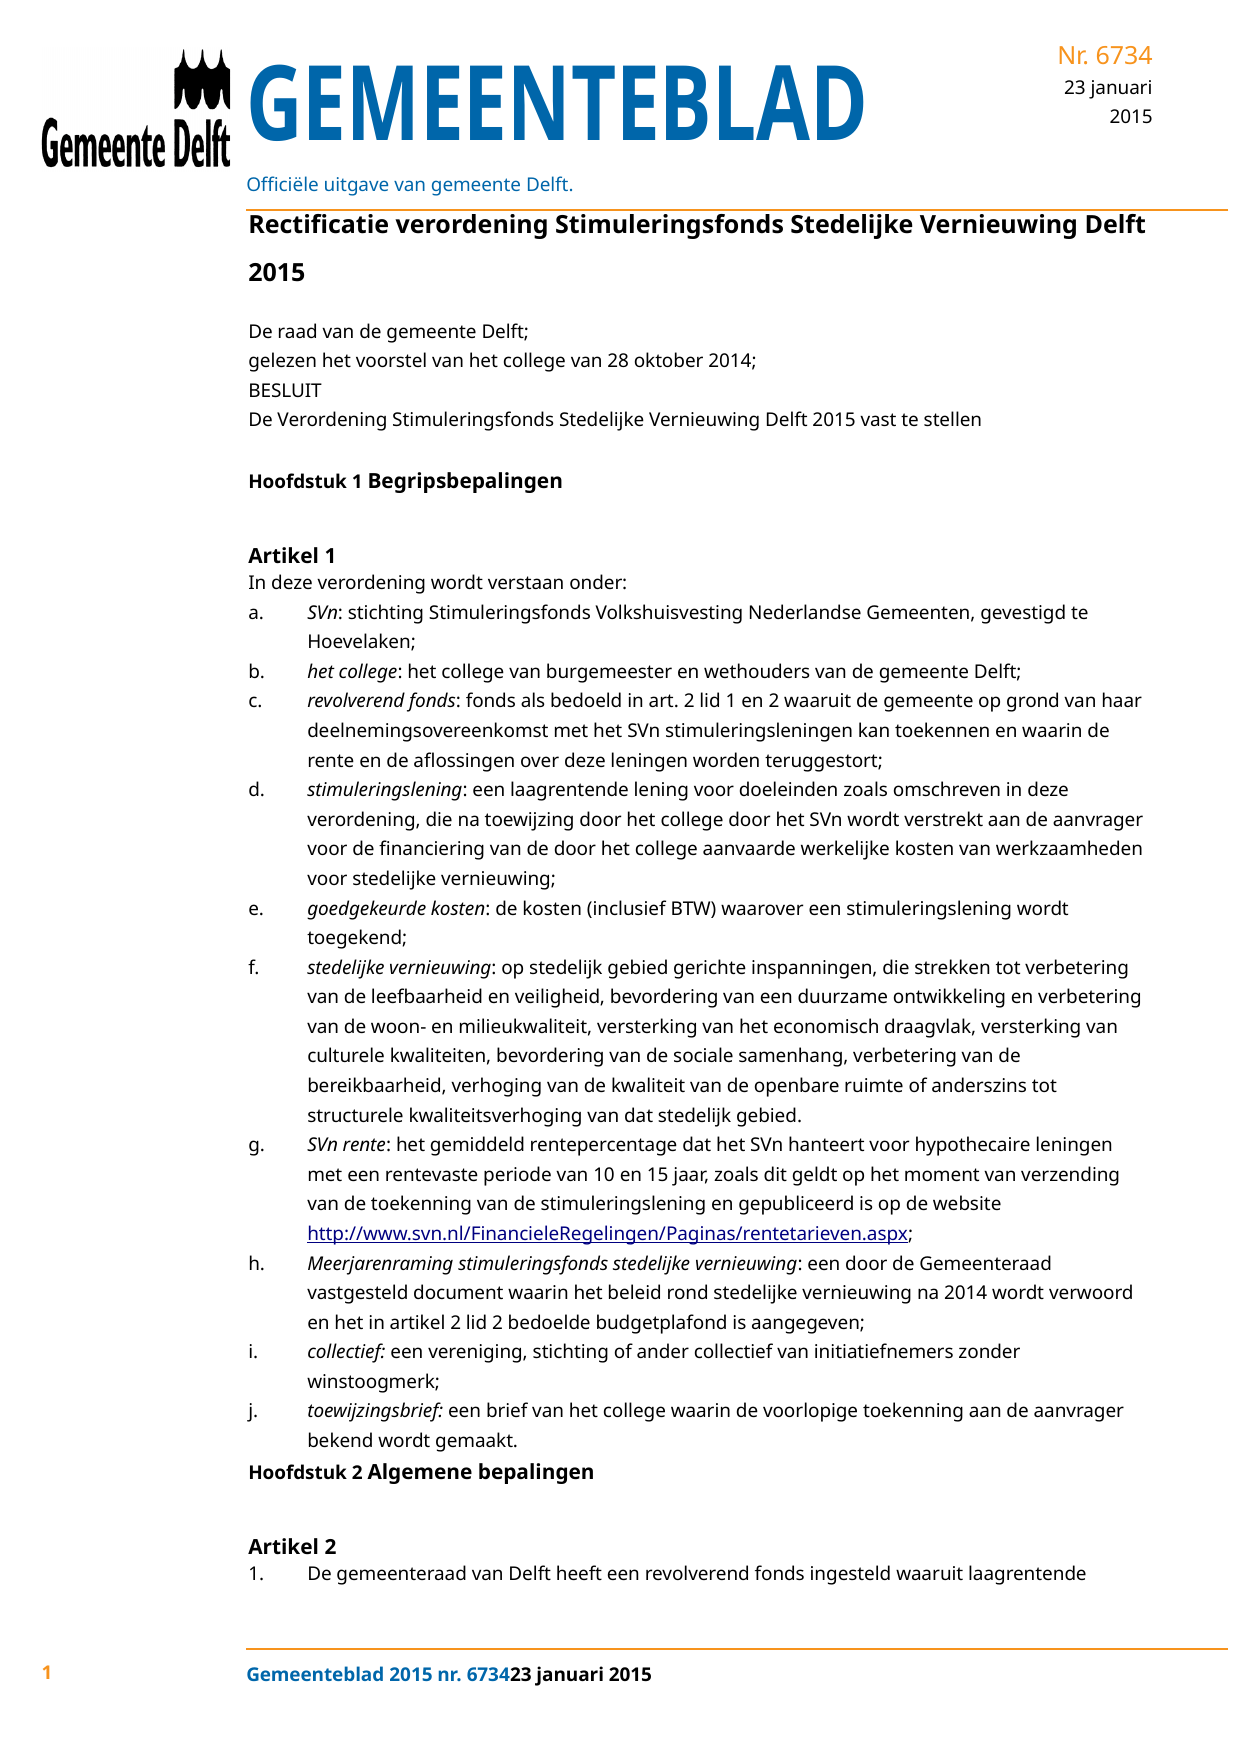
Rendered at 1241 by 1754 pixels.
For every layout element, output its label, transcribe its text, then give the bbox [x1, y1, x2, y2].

text In deze verordening wordt verstaan onder: [248, 569, 1152, 595]
text Artikel 1 [248, 541, 1152, 569]
text gelezen het voorstel van het college van 28 oktober 2014; [248, 347, 1152, 373]
text Artikel 2 [248, 1532, 1152, 1560]
list SVn rente: het gemiddeld rentepercentage dat het SVn hanteert voor hypothecaire leningen met een rentevaste periode van 10 en 15 jaar, zoals dit geldt op het moment van verzending van de toekenning van de stimuleringslening en gepubliceerd is op de website http://www.svn.nl/FinancieleRegelingen/Paginas/rentetarieven.aspx; [248, 1131, 1152, 1246]
list toewijzingsbrief: een brief van het college waarin de voorlopige toekenning aan de aanvrager bekend wordt gemaakt. [248, 1398, 1152, 1453]
list Meerjarenraming stimuleringsfonds stedelijke vernieuwing: een door de Gemeenteraad vastgesteld document waarin het beleid rond stedelijke vernieuwing na 2014 wordt verwoord en het in artikel 2 lid 2 bedoelde budgetplafond is aangegeven; [248, 1250, 1152, 1334]
text De Verordening Stimuleringsfonds Stedelijke Vernieuwing Delft 2015 vast te stellen [248, 407, 1152, 432]
list goedgekeurde kosten: de kosten (inclusief BTW) waarover een stimuleringslening wordt toegekend; [248, 895, 1152, 950]
list het college: het college van burgemeester en wethouders van de gemeente Delft; [248, 658, 1152, 684]
text BESLUIT [248, 377, 1152, 403]
list revolverend fonds: fonds als bedoeld in art. 2 lid 1 en 2 waaruit de gemeente op grond van haar deelnemingsovereenkomst met het SVn stimuleringsleningen kan toekennen en waarin de rente en de aflossingen over deze leningen worden teruggestort; [248, 688, 1152, 772]
list De gemeenteraad van Delft heeft een revolverend fonds ingesteld waaruit laagrentende [248, 1560, 1152, 1586]
list SVn: stichting Stimuleringsfonds Volkshuisvesting Nederlandse Gemeenten, gevestigd te Hoevelaken; [248, 599, 1152, 654]
list stimuleringslening: een laagrentende lening voor doeleinden zoals omschreven in deze verordening, die na toewijzing door het college door het SVn wordt verstrekt aan de aanvrager voor de financiering van de door het college aanvaarde werkelijke kosten van werkzaamheden voor stedelijke vernieuwing; [248, 776, 1152, 891]
text Hoofdstuk 2 Algemene bepalingen [248, 1457, 1152, 1485]
list stedelijke vernieuwing: op stedelijk gebied gerichte inspanningen, die strekken tot verbetering van de leefbaarheid en veiligheid, bevordering van een duurzame ontwikkeling en verbetering van de woon- en milieukwaliteit, versterking van het economisch draagvlak, versterking van culturele kwaliteiten, bevordering van de sociale samenhang, verbetering van de bereikbaarheid, verhoging van de kwaliteit van de openbare ruimte of anderszins tot structurele kwaliteitsverhoging van dat stedelijk gebied. [248, 954, 1152, 1127]
list collectief: een vereniging, stichting of ander collectief van initiatiefnemers zonder winstoogmerk; [248, 1338, 1152, 1394]
text Rectificatie verordening Stimuleringsfonds Stedelijke Vernieuwing Delft 2015 [248, 211, 1152, 288]
picture [41, 47, 231, 172]
text Hoofdstuk 1 Begripsbepalingen [248, 466, 1152, 494]
text De raad van de gemeente Delft; [248, 318, 1152, 344]
